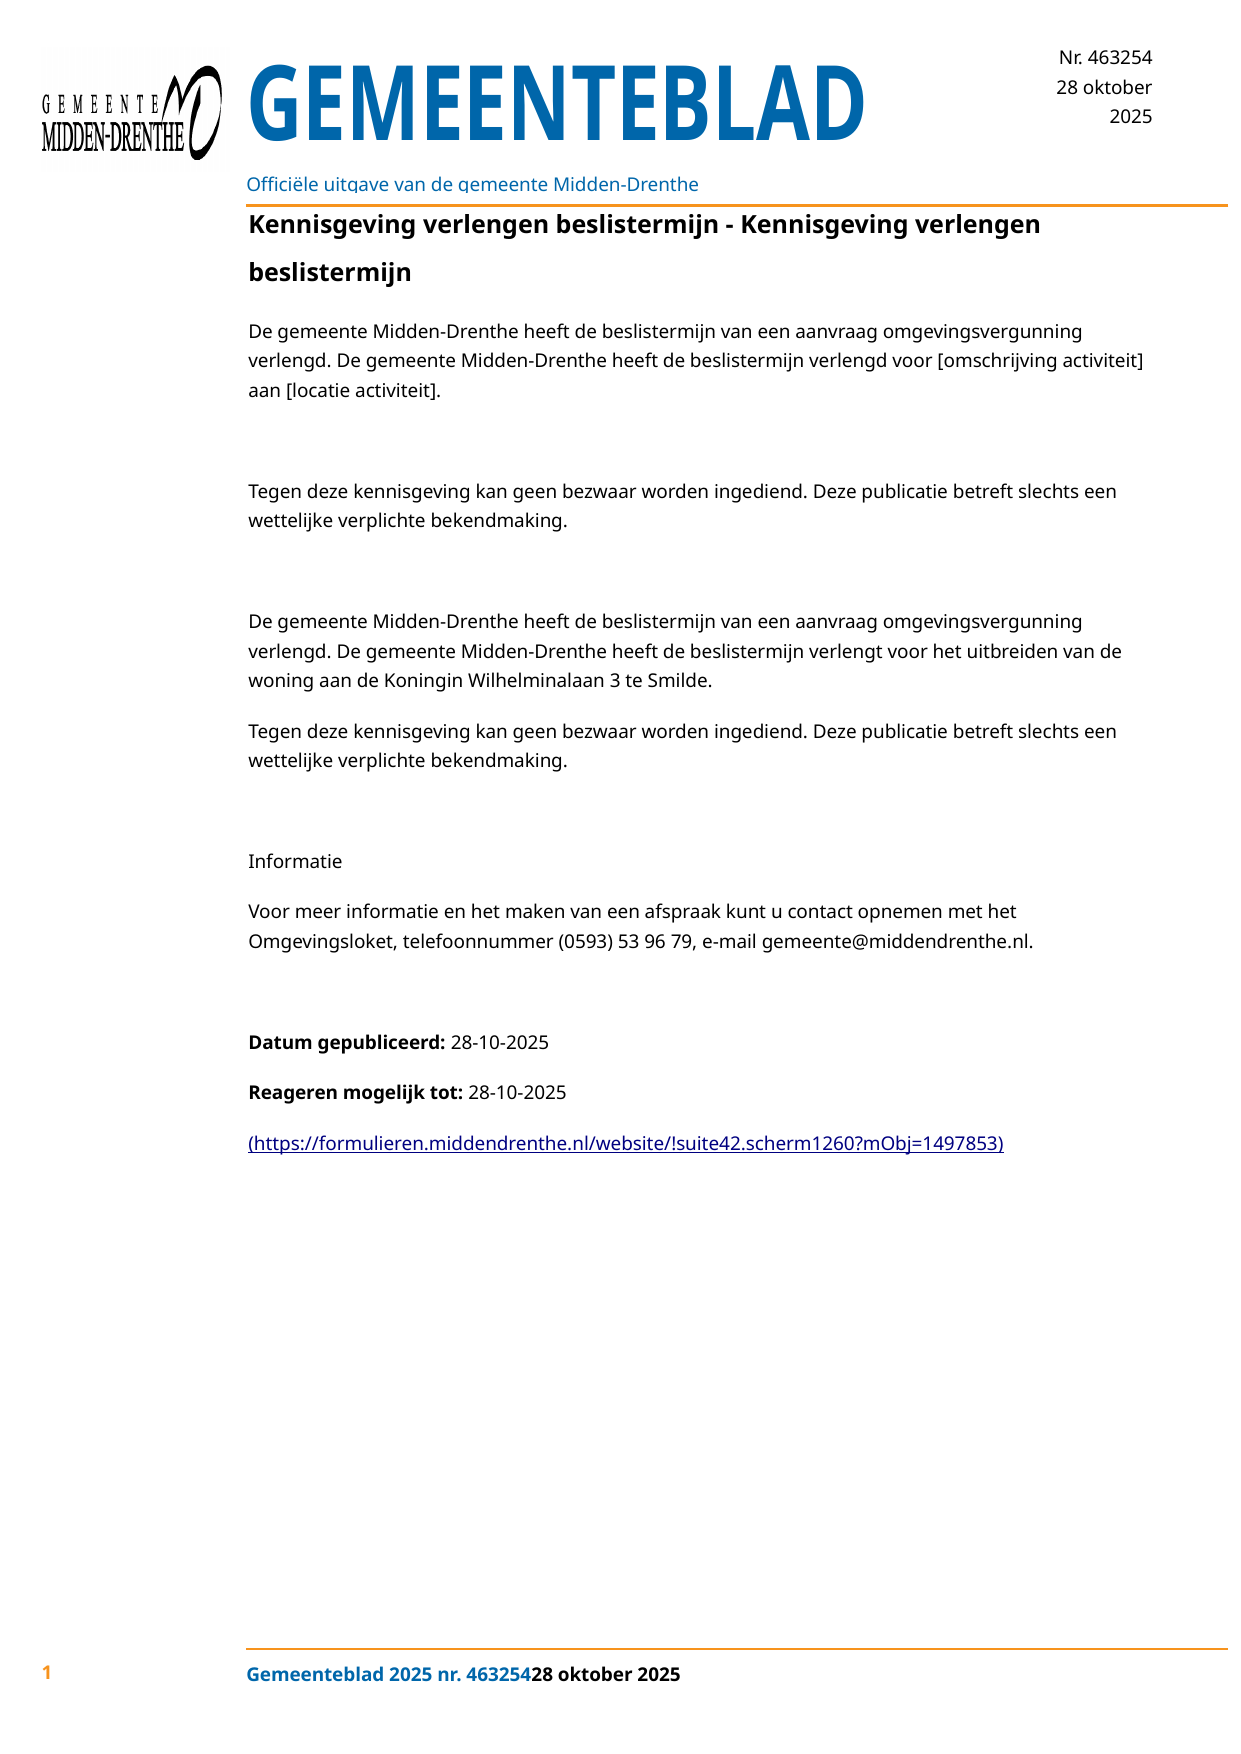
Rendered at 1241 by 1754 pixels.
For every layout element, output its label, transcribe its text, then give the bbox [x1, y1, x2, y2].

text Reageren mogelijk tot: 28-10-2025 [248, 1079, 1152, 1105]
text De gemeente Midden-Drenthe heeft de beslistermijn van een aanvraag omgevingsvergunning verlengd. De gemeente Midden-Drenthe heeft de beslistermijn verlengt voor het uitbreiden van de woning aan de Koningin Wilhelminalaan 3 te Smilde. [248, 608, 1152, 693]
text (https://formulieren.middendrenthe.nl/website/!suite42.scherm1260?mObj=1497853) [248, 1130, 1152, 1156]
text Voor meer informatie en het maken van een afspraak kunt u contact opnemen met het Omgevingsloket, telefoonnummer (0593) 53 96 79, e-mail gemeente@middendrenthe.nl. [248, 899, 1152, 954]
text Kennisgeving verlengen beslistermijn - Kennisgeving verlengen beslistermijn [248, 207, 1152, 288]
text Datum gepubliceerd: 28-10-2025 [248, 1029, 1152, 1055]
text Informatie [248, 848, 1152, 874]
picture [41, 47, 231, 172]
text Tegen deze kennisgeving kan geen bezwaar worden ingediend. Deze publicatie betreft slechts een wettelijke verplichte bekendmaking. [248, 478, 1152, 533]
text Tegen deze kennisgeving kan geen bezwaar worden ingediend. Deze publicatie betreft slechts een wettelijke verplichte bekendmaking. [248, 718, 1152, 773]
text De gemeente Midden-Drenthe heeft de beslistermijn van een aanvraag omgevingsvergunning verlengd. De gemeente Midden-Drenthe heeft de beslistermijn verlengd voor [omschrijving activiteit] aan [locatie activiteit]. [248, 318, 1152, 403]
